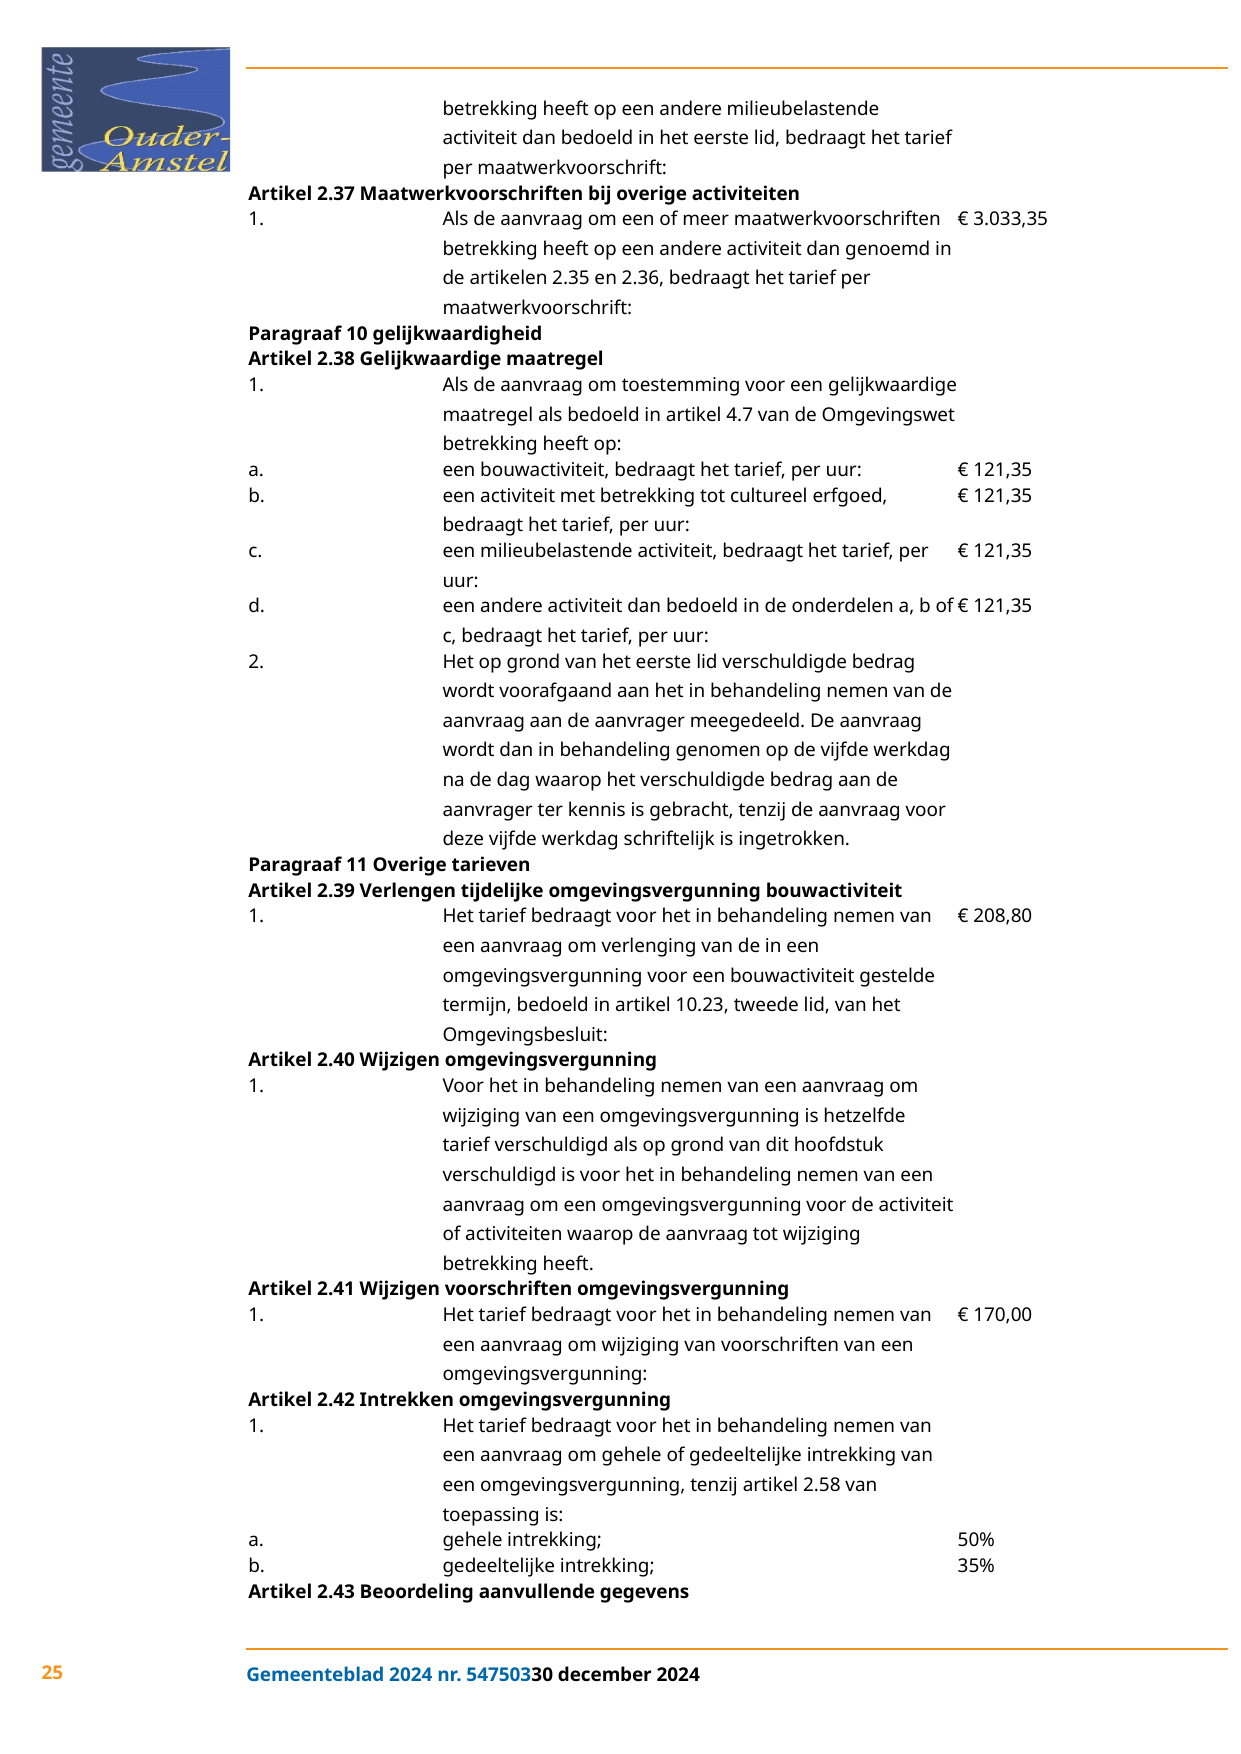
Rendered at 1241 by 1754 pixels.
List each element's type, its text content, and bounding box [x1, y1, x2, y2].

table_cell 1. [248, 205, 442, 320]
table_cell Voor het in behandeling nemen van een aanvraag om wijziging van een omgevingsvergunning is hetzelfde tarief verschuldigd als op grond van dit hoofdstuk verschuldigd is voor het in behandeling nemen van een aanvraag om een omgevingsvergunning voor de activiteit of activiteiten waarop de aanvraag tot wijziging betrekking heeft. [442, 1073, 957, 1276]
table_cell b. [248, 1552, 442, 1578]
table_cell a. [248, 456, 442, 482]
table_cell 2. [248, 648, 442, 851]
table_cell € 121,35 [958, 482, 1152, 537]
table_cell [958, 1276, 1152, 1301]
table_cell Als de aanvraag om toestemming voor een gelijkwaardige maatregel als bedoeld in artikel 4.7 van de Omgevingswet betrekking heeft op: [442, 371, 957, 456]
table_cell een activiteit met betrekking tot cultureel erfgoed, bedraagt het tarief, per uur: [442, 482, 957, 537]
table_cell Artikel 2.37 Maatwerkvoorschriften bij overige activiteiten [248, 180, 957, 205]
table_cell 35% [958, 1552, 1152, 1578]
table_cell 1. [248, 903, 442, 1047]
table_cell Als de aanvraag om een of meer maatwerkvoorschriften betrekking heeft op een andere activiteit dan genoemd in de artikelen 2.35 en 2.36, bedraagt het tarief per maatwerkvoorschrift: [442, 205, 957, 320]
table_cell een milieubelastende activiteit, bedraagt het tarief, per uur: [442, 537, 957, 593]
table_cell [958, 877, 1152, 903]
table_cell [958, 95, 1152, 180]
table_cell gedeeltelijke intrekking; [442, 1552, 957, 1578]
table_cell Artikel 2.41 Wijzigen voorschriften omgevingsvergunning [248, 1276, 957, 1301]
table_cell € 121,35 [958, 537, 1152, 593]
table_cell Paragraaf 11 Overige tarieven [248, 851, 957, 877]
table_cell [958, 1073, 1152, 1276]
table_cell [958, 1578, 1152, 1604]
table_cell c. [248, 537, 442, 593]
table_cell 1. [248, 1301, 442, 1386]
table_cell € 170,00 [958, 1301, 1152, 1386]
table_cell een bouwactiviteit, bedraagt het tarief, per uur: [442, 456, 957, 482]
table_cell d. [248, 593, 442, 648]
table_cell € 121,35 [958, 593, 1152, 648]
table_cell Artikel 2.38 Gelijkwaardige maatregel [248, 346, 957, 371]
picture [41, 47, 231, 172]
table_cell € 208,80 [958, 903, 1152, 1047]
table_cell 1. [248, 1412, 442, 1526]
table_cell een andere activiteit dan bedoeld in de onderdelen a, b of c, bedraagt het tarief, per uur: [442, 593, 957, 648]
table_cell [958, 648, 1152, 851]
table_cell Paragraaf 10 gelijkwaardigheid [248, 320, 957, 346]
table_cell [958, 1047, 1152, 1072]
table_cell € 3.033,35 [958, 205, 1152, 320]
table_cell gehele intrekking; [442, 1526, 957, 1552]
table_cell Het tarief bedraagt voor het in behandeling nemen van een aanvraag om gehele of gedeeltelijke intrekking van een omgevingsvergunning, tenzij artikel 2.58 van toepassing is: [442, 1412, 957, 1526]
table_cell betrekking heeft op een andere milieubelastende activiteit dan bedoeld in het eerste lid, bedraagt het tarief per maatwerkvoorschrift: [442, 95, 957, 180]
table_cell 1. [248, 371, 442, 456]
table_cell € 121,35 [958, 456, 1152, 482]
table_cell [958, 320, 1152, 346]
table_cell [958, 371, 1152, 456]
table_cell Artikel 2.43 Beoordeling aanvullende gegevens [248, 1578, 957, 1604]
table_cell a. [248, 1526, 442, 1552]
table_cell Het tarief bedraagt voor het in behandeling nemen van een aanvraag om verlenging van de in een omgevingsvergunning voor een bouwactiviteit gestelde termijn, bedoeld in artikel 10.23, tweede lid, van het Omgevingsbesluit: [442, 903, 957, 1047]
table_cell Het op grond van het eerste lid verschuldigde bedrag wordt voorafgaand aan het in behandeling nemen van de aanvraag aan de aanvrager meegedeeld. De aanvraag wordt dan in behandeling genomen op de vijfde werkdag na de dag waarop het verschuldigde bedrag aan de aanvrager ter kennis is gebracht, tenzij de aanvraag voor deze vijfde werkdag schriftelijk is ingetrokken. [442, 648, 957, 851]
table_cell b. [248, 482, 442, 537]
table_cell 1. [248, 1073, 442, 1276]
table_cell [248, 95, 442, 180]
table_cell [958, 346, 1152, 371]
table_cell Artikel 2.40 Wijzigen omgevingsvergunning [248, 1047, 957, 1072]
table_cell [958, 180, 1152, 205]
table_cell [958, 1412, 1152, 1526]
table_cell [958, 851, 1152, 877]
table_cell 50% [958, 1526, 1152, 1552]
table_cell [958, 1386, 1152, 1412]
table_cell Artikel 2.42 Intrekken omgevingsvergunning [248, 1386, 957, 1412]
table_cell Het tarief bedraagt voor het in behandeling nemen van een aanvraag om wijziging van voorschriften van een omgevingsvergunning: [442, 1301, 957, 1386]
table_cell Artikel 2.39 Verlengen tijdelijke omgevingsvergunning bouwactiviteit [248, 877, 957, 903]
